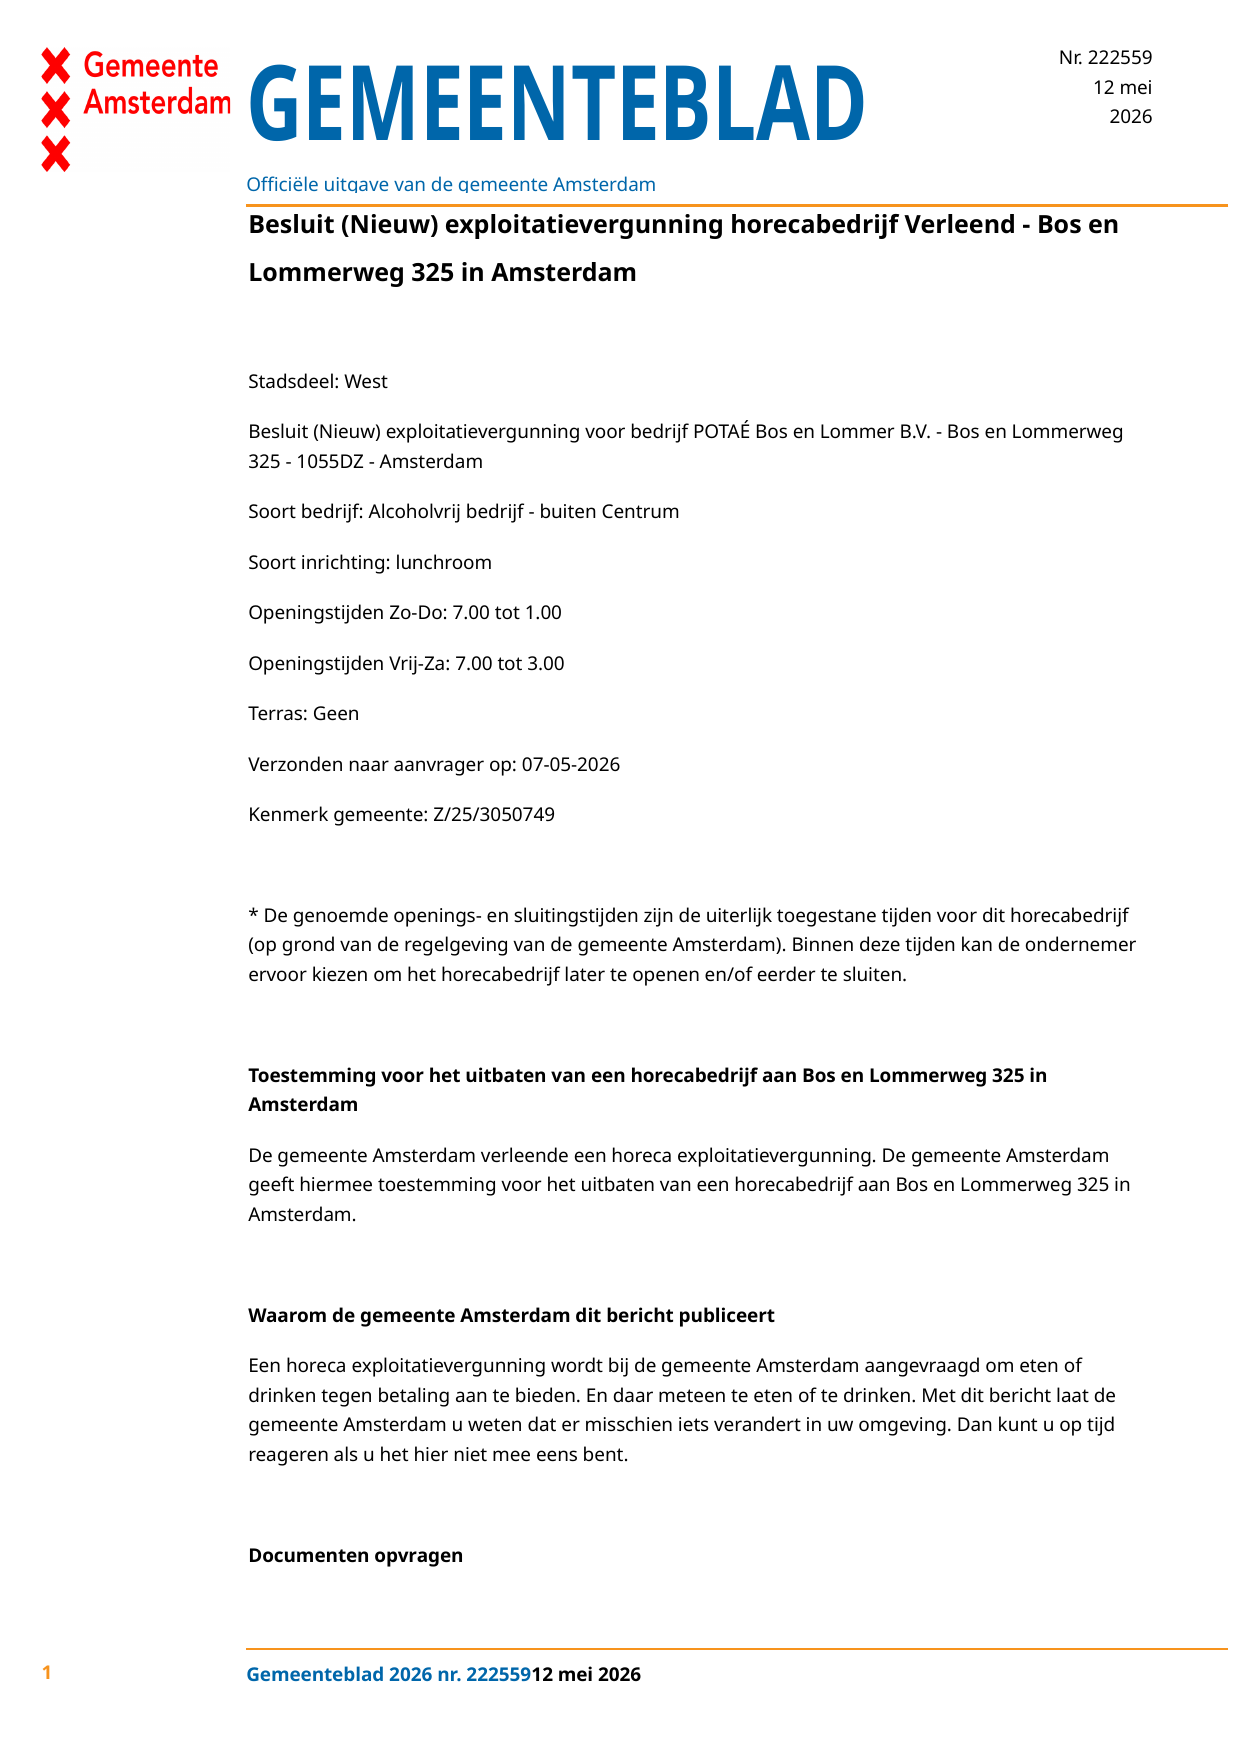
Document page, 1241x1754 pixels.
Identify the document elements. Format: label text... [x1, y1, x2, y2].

text Toestemming voor het uitbaten van een horecabedrijf aan Bos en Lommerweg 325 in Amsterdam [248, 1062, 1152, 1117]
text * De genoemde openings- en sluitingstijden zijn de uiterlijk toegestane tijden voor dit horecabedrijf (op grond van de regelgeving van de gemeente Amsterdam). Binnen deze tijden kan de ondernemer ervoor kiezen om het horecabedrijf later te openen en/of eerder te sluiten. [248, 902, 1152, 987]
text Een horeca exploitatievergunning wordt bij de gemeente Amsterdam aangevraagd om eten of drinken tegen betaling aan te bieden. En daar meteen te eten of te drinken. Met dit bericht laat de gemeente Amsterdam u weten dat er misschien iets verandert in uw omgeving. Dan kunt u op tijd reageren als u het hier niet mee eens bent. [248, 1352, 1152, 1467]
text Soort inrichting: lunchroom [248, 549, 1152, 575]
text Documenten opvragen [248, 1542, 1152, 1568]
text Kenmerk gemeente: Z/25/3050749 [248, 801, 1152, 827]
text Besluit (Nieuw) exploitatievergunning voor bedrijf POTAÉ Bos en Lommer B.V. - Bos en Lommerweg 325 - 1055DZ - Amsterdam [248, 419, 1152, 474]
text Openingstijden Vrij-Za: 7.00 tot 3.00 [248, 650, 1152, 676]
picture [41, 47, 231, 172]
text Terras: Geen [248, 700, 1152, 726]
text De gemeente Amsterdam verleende een horeca exploitatievergunning. De gemeente Amsterdam geeft hiermee toestemming voor het uitbaten van een horecabedrijf aan Bos en Lommerweg 325 in Amsterdam. [248, 1142, 1152, 1227]
text Soort bedrijf: Alcoholvrij bedrijf - buiten Centrum [248, 499, 1152, 524]
text Besluit (Nieuw) exploitatievergunning horecabedrijf Verleend - Bos en Lommerweg 325 in Amsterdam [248, 207, 1152, 288]
text Openingstijden Zo-Do: 7.00 tot 1.00 [248, 599, 1152, 625]
text Stadsdeel: West [248, 368, 1152, 394]
text Waarom de gemeente Amsterdam dit bericht publiceert [248, 1302, 1152, 1328]
text Verzonden naar aanvrager op: 07-05-2026 [248, 751, 1152, 777]
